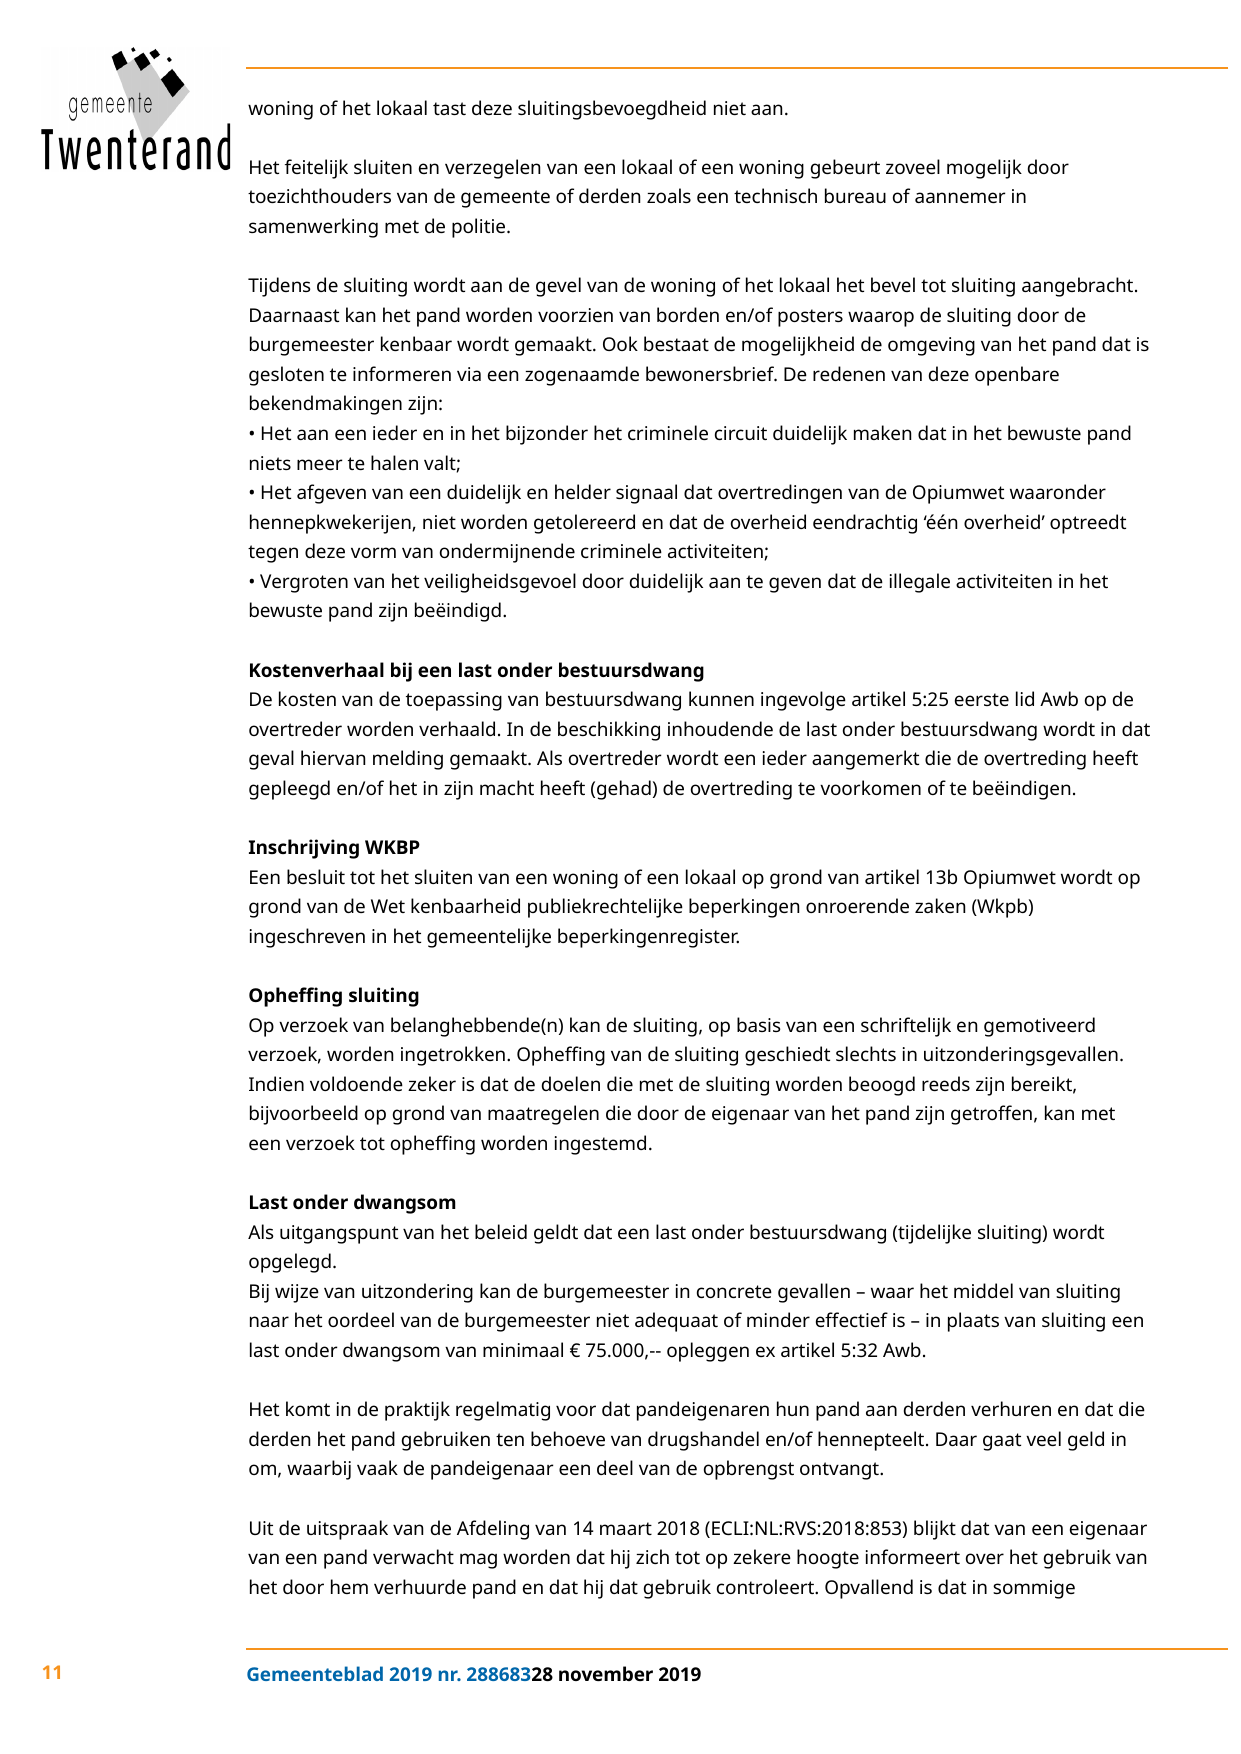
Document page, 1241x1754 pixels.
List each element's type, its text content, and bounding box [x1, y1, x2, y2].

text Opheffing sluiting [248, 982, 1152, 1008]
text Bij wijze van uitzondering kan de burgemeester in concrete gevallen – waar het middel van sluiting naar het oordeel van de burgemeester niet adequaat of minder effectief is – in plaats van sluiting een last onder dwangsom van minimaal € 75.000,-- opleggen ex artikel 5:32 Awb. [248, 1278, 1152, 1363]
text Uit de uitspraak van de Afdeling van 14 maart 2018 (ECLI:NL:RVS:2018:853) blijkt dat van een eigenaar van een pand verwacht mag worden dat hij zich tot op zekere hoogte informeert over het gebruik van het door hem verhuurde pand en dat hij dat gebruik controleert. Opvallend is dat in sommige [248, 1515, 1152, 1600]
picture [41, 47, 231, 172]
text Last onder dwangsom [248, 1189, 1152, 1215]
text Op verzoek van belanghebbende(n) kan de sluiting, op basis van een schriftelijk en gemotiveerd verzoek, worden ingetrokken. Opheffing van de sluiting geschiedt slechts in uitzonderingsgevallen. Indien voldoende zeker is dat de doelen die met de sluiting worden beoogd reeds zijn bereikt, bijvoorbeeld op grond van maatregelen die door de eigenaar van het pand zijn getroffen, kan met een verzoek tot opheffing worden ingestemd. [248, 1012, 1152, 1156]
text • Vergroten van het veiligheidsgevoel door duidelijk aan te geven dat de illegale activiteiten in het bewuste pand zijn beëindigd. [248, 568, 1152, 623]
text De kosten van de toepassing van bestuursdwang kunnen ingevolge artikel 5:25 eerste lid Awb op de overtreder worden verhaald. In de beschikking inhoudende de last onder bestuursdwang wordt in dat geval hiervan melding gemaakt. Als overtreder wordt een ieder aangemerkt die de overtreding heeft gepleegd en/of het in zijn macht heeft (gehad) de overtreding te voorkomen of te beëindigen. [248, 686, 1152, 801]
text Tijdens de sluiting wordt aan de gevel van de woning of het lokaal het bevel tot sluiting aangebracht. Daarnaast kan het pand worden voorzien van borden en/of posters waarop de sluiting door de burgemeester kenbaar wordt gemaakt. Ook bestaat de mogelijkheid de omgeving van het pand dat is gesloten te informeren via een zogenaamde bewonersbrief. De redenen van deze openbare bekendmakingen zijn: [248, 272, 1152, 416]
text Kostenverhaal bij een last onder bestuursdwang [248, 657, 1152, 683]
text Inschrijving WKBP [248, 834, 1152, 860]
text Het komt in de praktijk regelmatig voor dat pandeigenaren hun pand aan derden verhuren en dat die derden het pand gebruiken ten behoeve van drugshandel en/of hennepteelt. Daar gaat veel geld in om, waarbij vaak de pandeigenaar een deel van de opbrengst ontvangt. [248, 1396, 1152, 1481]
text Het feitelijk sluiten en verzegelen van een lokaal of een woning gebeurt zoveel mogelijk door toezichthouders van de gemeente of derden zoals een technisch bureau of aannemer in samenwerking met de politie. [248, 154, 1152, 239]
text • Het aan een ieder en in het bijzonder het criminele circuit duidelijk maken dat in het bewuste pand niets meer te halen valt; [248, 420, 1152, 476]
text woning of het lokaal tast deze sluitingsbevoegdheid niet aan. [248, 95, 1152, 121]
text • Het afgeven van een duidelijk en helder signaal dat overtredingen van de Opiumwet waaronder hennepkwekerijen, niet worden getolereerd en dat de overheid eendrachtig ‘één overheid’ optreedt tegen deze vorm van ondermijnende criminele activiteiten; [248, 479, 1152, 564]
text Een besluit tot het sluiten van een woning of een lokaal op grond van artikel 13b Opiumwet wordt op grond van de Wet kenbaarheid publiekrechtelijke beperkingen onroerende zaken (Wkpb) ingeschreven in het gemeentelijke beperkingenregister. [248, 864, 1152, 949]
text Als uitgangspunt van het beleid geldt dat een last onder bestuursdwang (tijdelijke sluiting) wordt opgelegd. [248, 1219, 1152, 1274]
